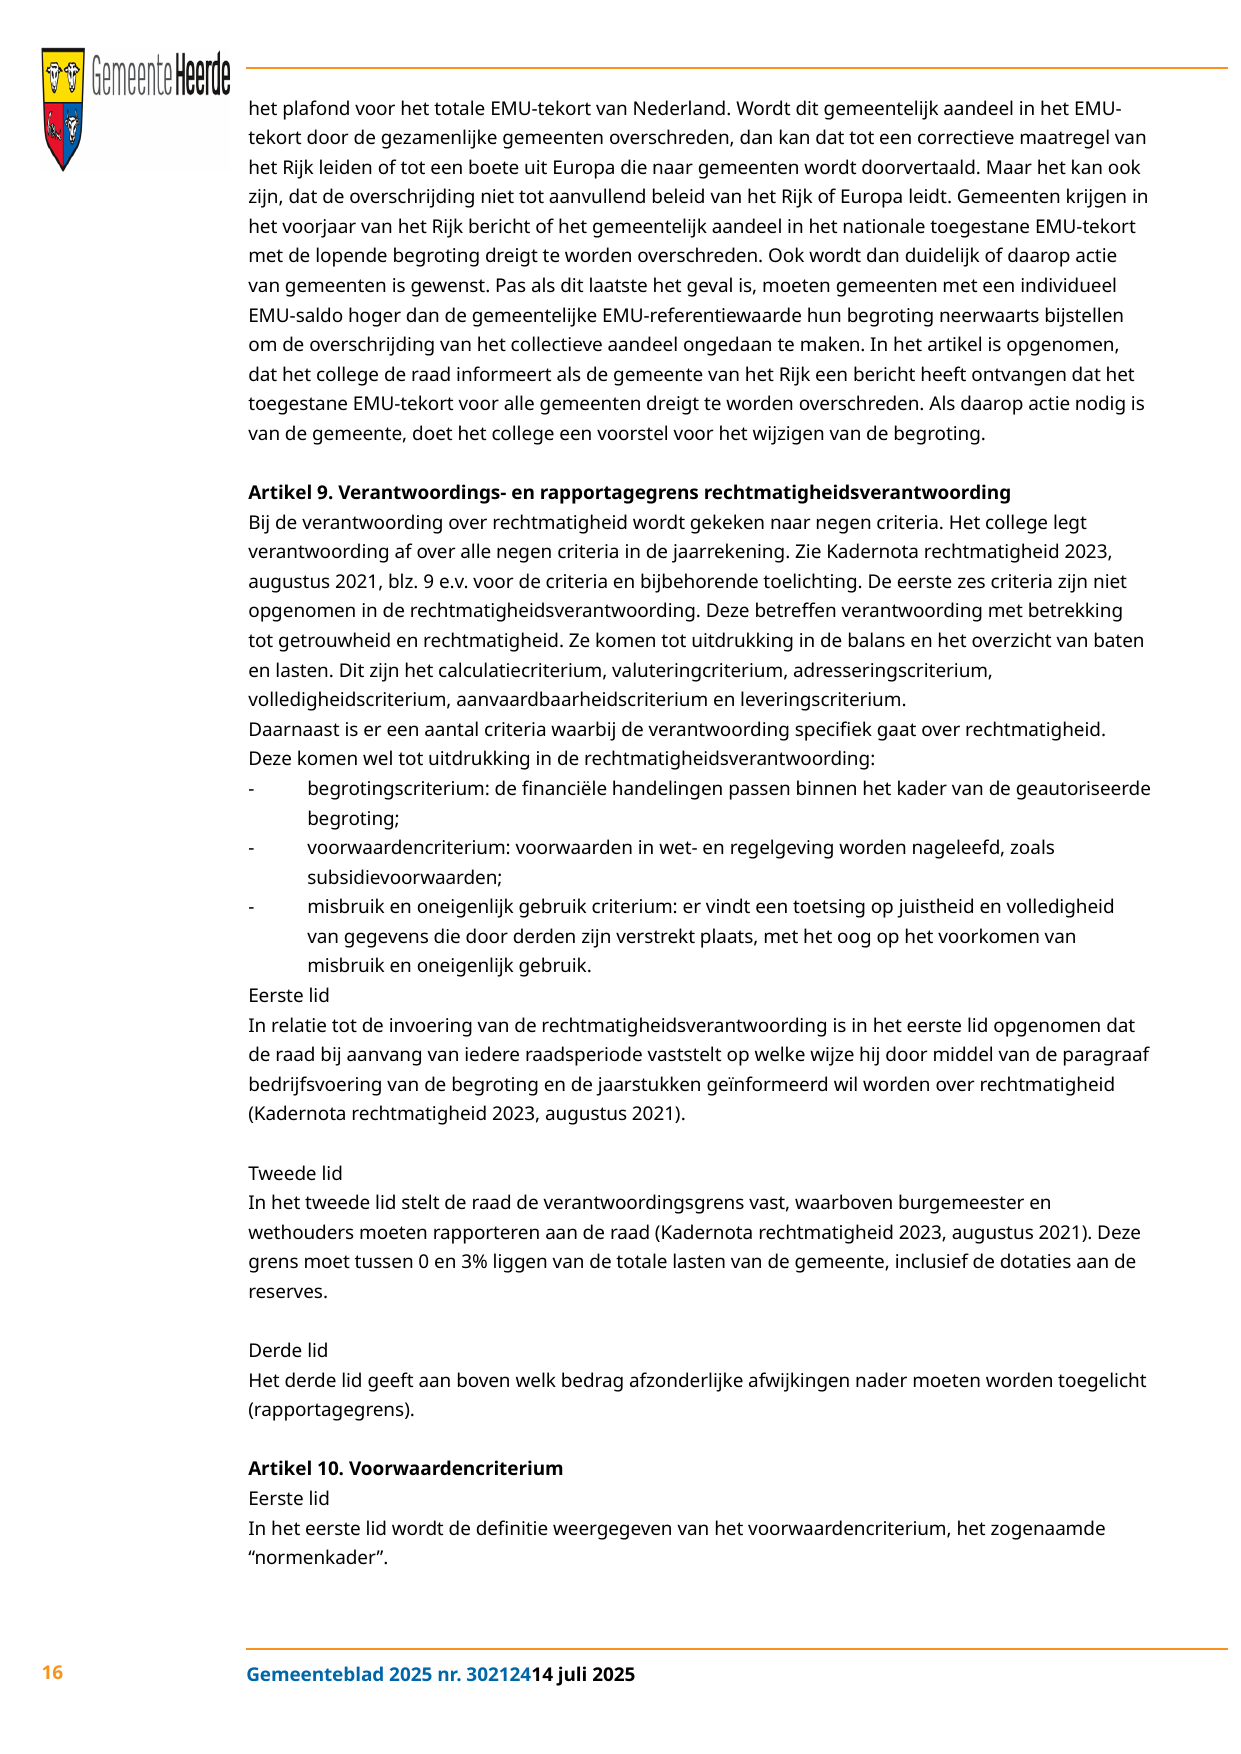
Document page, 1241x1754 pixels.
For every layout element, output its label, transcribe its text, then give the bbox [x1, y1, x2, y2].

text het plafond voor het totale EMU-tekort van Nederland. Wordt dit gemeentelijk aandeel in het EMU-tekort door de gezamenlijke gemeenten overschreden, dan kan dat tot een correctieve maatregel van het Rijk leiden of tot een boete uit Europa die naar gemeenten wordt doorvertaald. Maar het kan ook zijn, dat de overschrijding niet tot aanvullend beleid van het Rijk of Europa leidt. Gemeenten krijgen in het voorjaar van het Rijk bericht of het gemeentelijk aandeel in het nationale toegestane EMU-tekort met de lopende begroting dreigt te worden overschreden. Ook wordt dan duidelijk of daarop actie van gemeenten is gewenst. Pas als dit laatste het geval is, moeten gemeenten met een individueel EMU-saldo hoger dan de gemeentelijke EMU-referentiewaarde hun begroting neerwaarts bijstellen om de overschrijding van het collectieve aandeel ongedaan te maken. In het artikel is opgenomen, dat het college de raad informeert als de gemeente van het Rijk een bericht heeft ontvangen dat het toegestane EMU-tekort voor alle gemeenten dreigt te worden overschreden. Als daarop actie nodig is van de gemeente, doet het college een voorstel voor het wijzigen van de begroting. [248, 95, 1152, 446]
text Artikel 10. Voorwaardencriterium [248, 1456, 1152, 1481]
text In relatie tot de invoering van de rechtmatigheidsverantwoording is in het eerste lid opgenomen dat de raad bij aanvang van iedere raadsperiode vaststelt op welke wijze hij door middel van de paragraaf bedrijfsvoering van de begroting en de jaarstukken geïnformeerd wil worden over rechtmatigheid (Kadernota rechtmatigheid 2023, augustus 2021). [248, 1012, 1152, 1126]
list misbruik en oneigenlijk gebruik criterium: er vindt een toetsing op juistheid en volledigheid van gegevens die door derden zijn verstrekt plaats, met het oog op het voorkomen van misbruik en oneigenlijk gebruik. [248, 893, 1152, 978]
text Daarnaast is er een aantal criteria waarbij de verantwoording specifiek gaat over rechtmatigheid. Deze komen wel tot uitdrukking in de rechtmatigheidsverantwoording: [248, 716, 1152, 771]
text Artikel 9. Verantwoordings- en rapportagegrens rechtmatigheidsverantwoording [248, 479, 1152, 505]
text In het eerste lid wordt de definitie weergegeven van het voorwaardencriterium, het zogenaamde “normenkader”. [248, 1515, 1152, 1570]
picture [41, 47, 231, 172]
text Tweede lid [248, 1160, 1152, 1186]
text Eerste lid [248, 982, 1152, 1008]
text Derde lid [248, 1337, 1152, 1363]
text Het derde lid geeft aan boven welk bedrag afzonderlijke afwijkingen nader moeten worden toegelicht (rapportagegrens). [248, 1367, 1152, 1422]
text Bij de verantwoording over rechtmatigheid wordt gekeken naar negen criteria. Het college legt verantwoording af over alle negen criteria in de jaarrekening. Zie Kadernota rechtmatigheid 2023, augustus 2021, blz. 9 e.v. voor de criteria en bijbehorende toelichting. De eerste zes criteria zijn niet opgenomen in de rechtmatigheidsverantwoording. Deze betreffen verantwoording met betrekking tot getrouwheid en rechtmatigheid. Ze komen tot uitdrukking in de balans en het overzicht van baten en lasten. Dit zijn het calculatiecriterium, valuteringcriterium, adresseringscriterium, volledigheidscriterium, aanvaardbaarheidscriterium en leveringscriterium. [248, 509, 1152, 712]
list voorwaardencriterium: voorwaarden in wet- en regelgeving worden nageleefd, zoals subsidievoorwaarden; [248, 834, 1152, 890]
text Eerste lid [248, 1485, 1152, 1511]
list begrotingscriterium: de financiële handelingen passen binnen het kader van de geautoriseerde begroting; [248, 775, 1152, 831]
text In het tweede lid stelt de raad de verantwoordingsgrens vast, waarboven burgemeester en wethouders moeten rapporteren aan de raad (Kadernota rechtmatigheid 2023, augustus 2021). Deze grens moet tussen 0 en 3% liggen van de totale lasten van de gemeente, inclusief de dotaties aan de reserves. [248, 1189, 1152, 1304]
